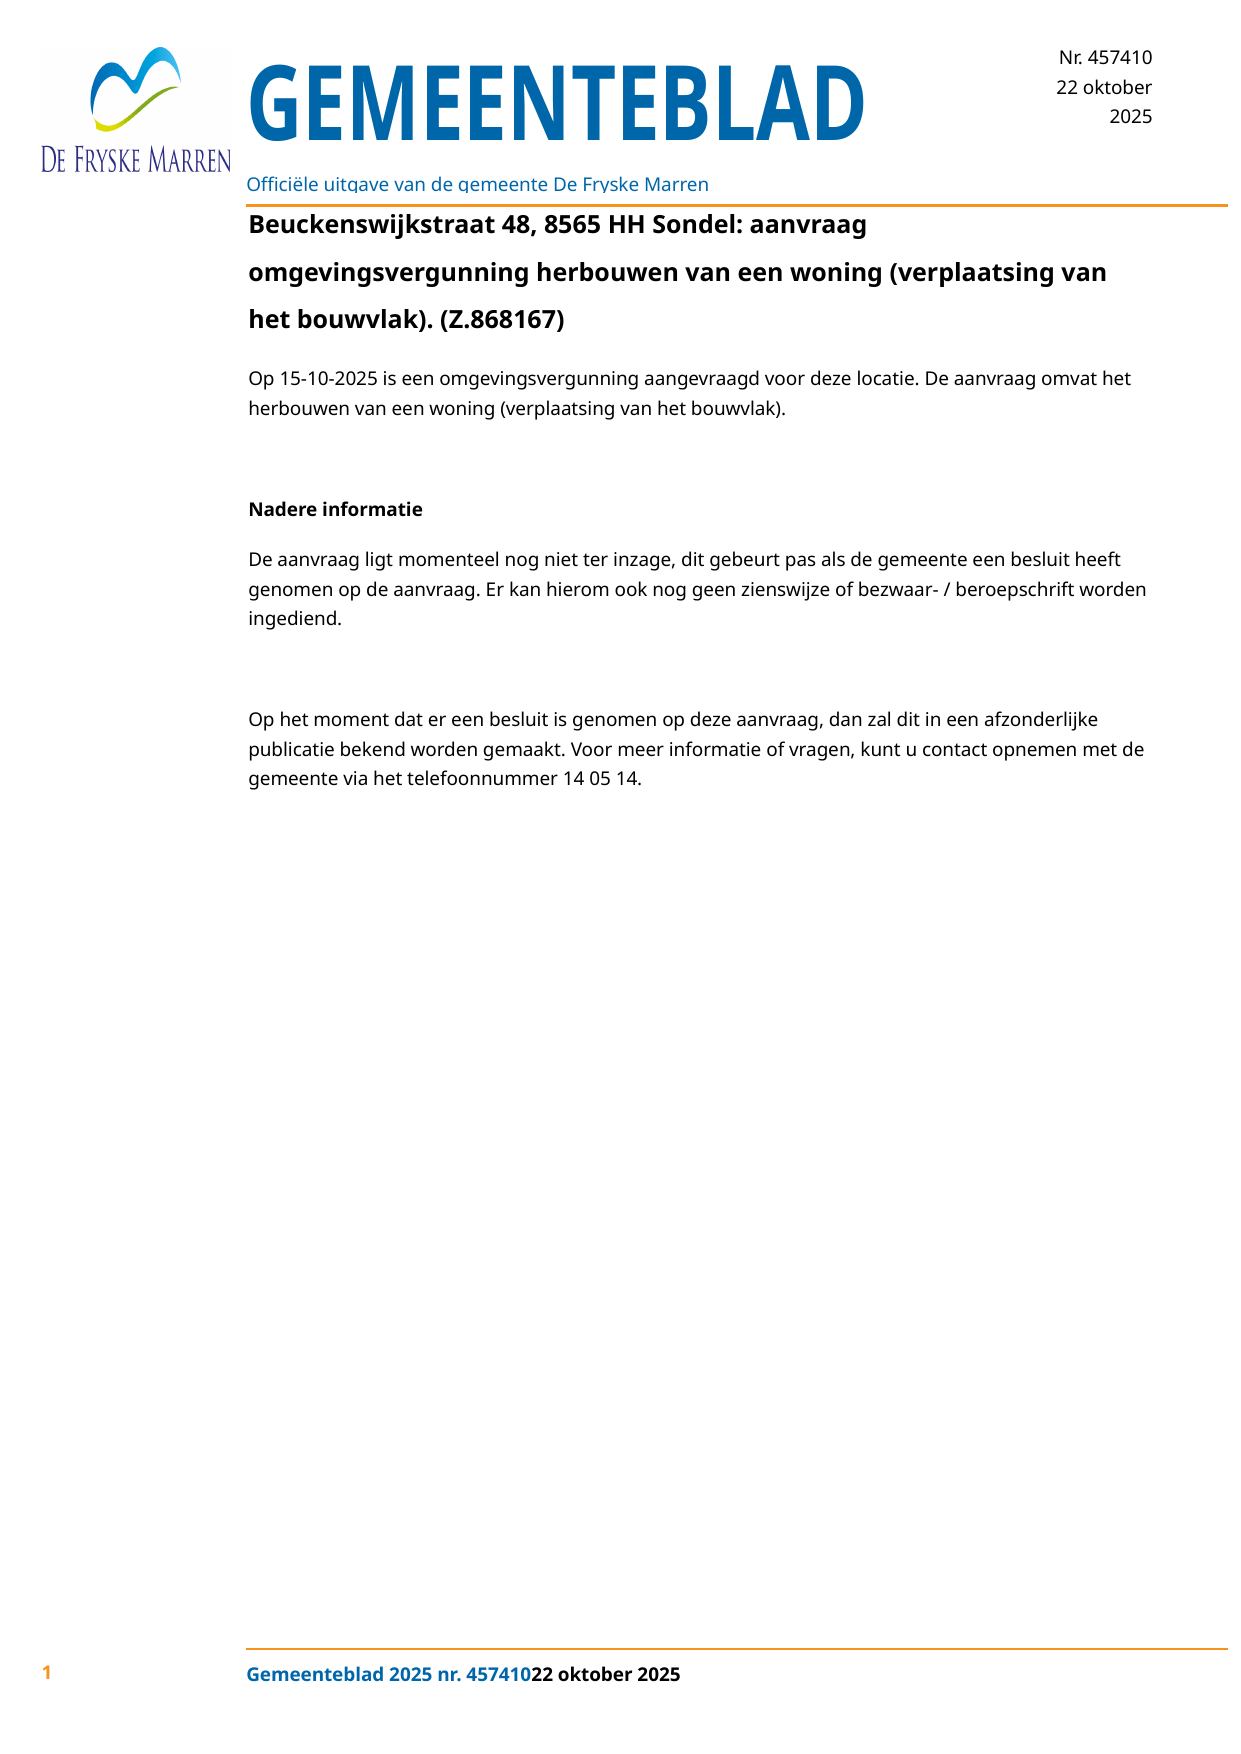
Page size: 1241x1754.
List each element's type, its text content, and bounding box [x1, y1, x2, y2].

text De aanvraag ligt momenteel nog niet ter inzage, dit gebeurt pas als de gemeente een besluit heeft genomen op de aanvraag. Er kan hierom ook nog geen zienswijze of bezwaar- / beroepschrift worden ingediend. [248, 546, 1152, 631]
picture [41, 47, 231, 172]
text Beuckenswijkstraat 48, 8565 HH Sondel: aanvraag omgevingsvergunning herbouwen van een woning (verplaatsing van het bouwvlak). (Z.868167) [248, 207, 1152, 336]
text Op het moment dat er een besluit is genomen op deze aanvraag, dan zal dit in een afzonderlijke publicatie bekend worden gemaakt. Voor meer informatie of vragen, kunt u contact opnemen met de gemeente via het telefoonnummer 14 05 14. [248, 706, 1152, 791]
text Op 15-10-2025 is een omgevingsvergunning aangevraagd voor deze locatie. De aanvraag omvat het herbouwen van een woning (verplaatsing van het bouwvlak). [248, 366, 1152, 421]
text Nadere informatie [248, 496, 1152, 522]
